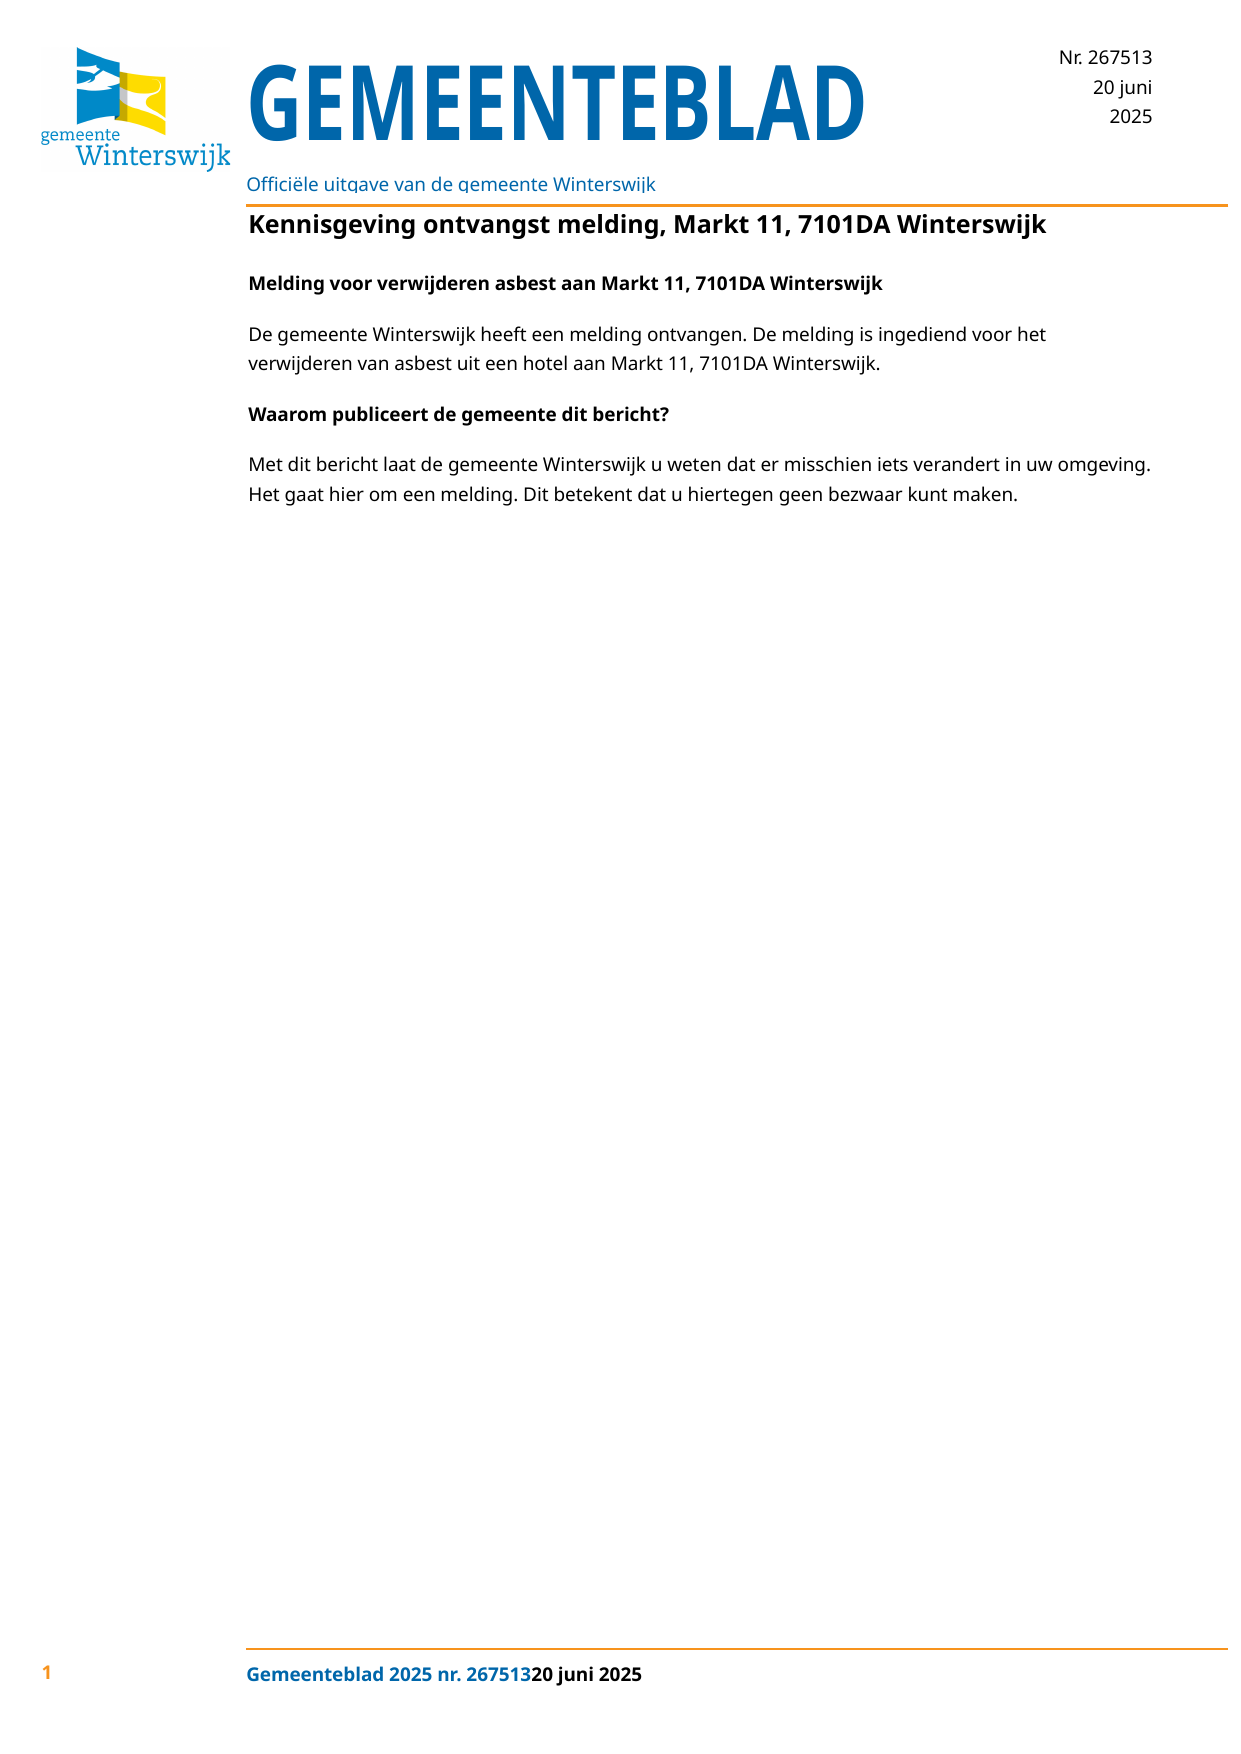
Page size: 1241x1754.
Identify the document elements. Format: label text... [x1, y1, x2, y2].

text De gemeente Winterswijk heeft een melding ontvangen. De melding is ingediend voor het verwijderen van asbest uit een hotel aan Markt 11, 7101DA Winterswijk. [248, 321, 1152, 376]
text Met dit bericht laat de gemeente Winterswijk u weten dat er misschien iets verandert in uw omgeving. Het gaat hier om een melding. Dit betekent dat u hiertegen geen bezwaar kunt maken. [248, 451, 1152, 506]
picture [225, 153, 231, 162]
text Kennisgeving ontvangst melding, Markt 11, 7101DA Winterswijk [248, 207, 1152, 241]
text Melding voor verwijderen asbest aan Markt 11, 7101DA Winterswijk [248, 270, 1152, 296]
picture [41, 47, 231, 172]
text Waarom publiceert de gemeente dit bericht? [248, 401, 1152, 426]
